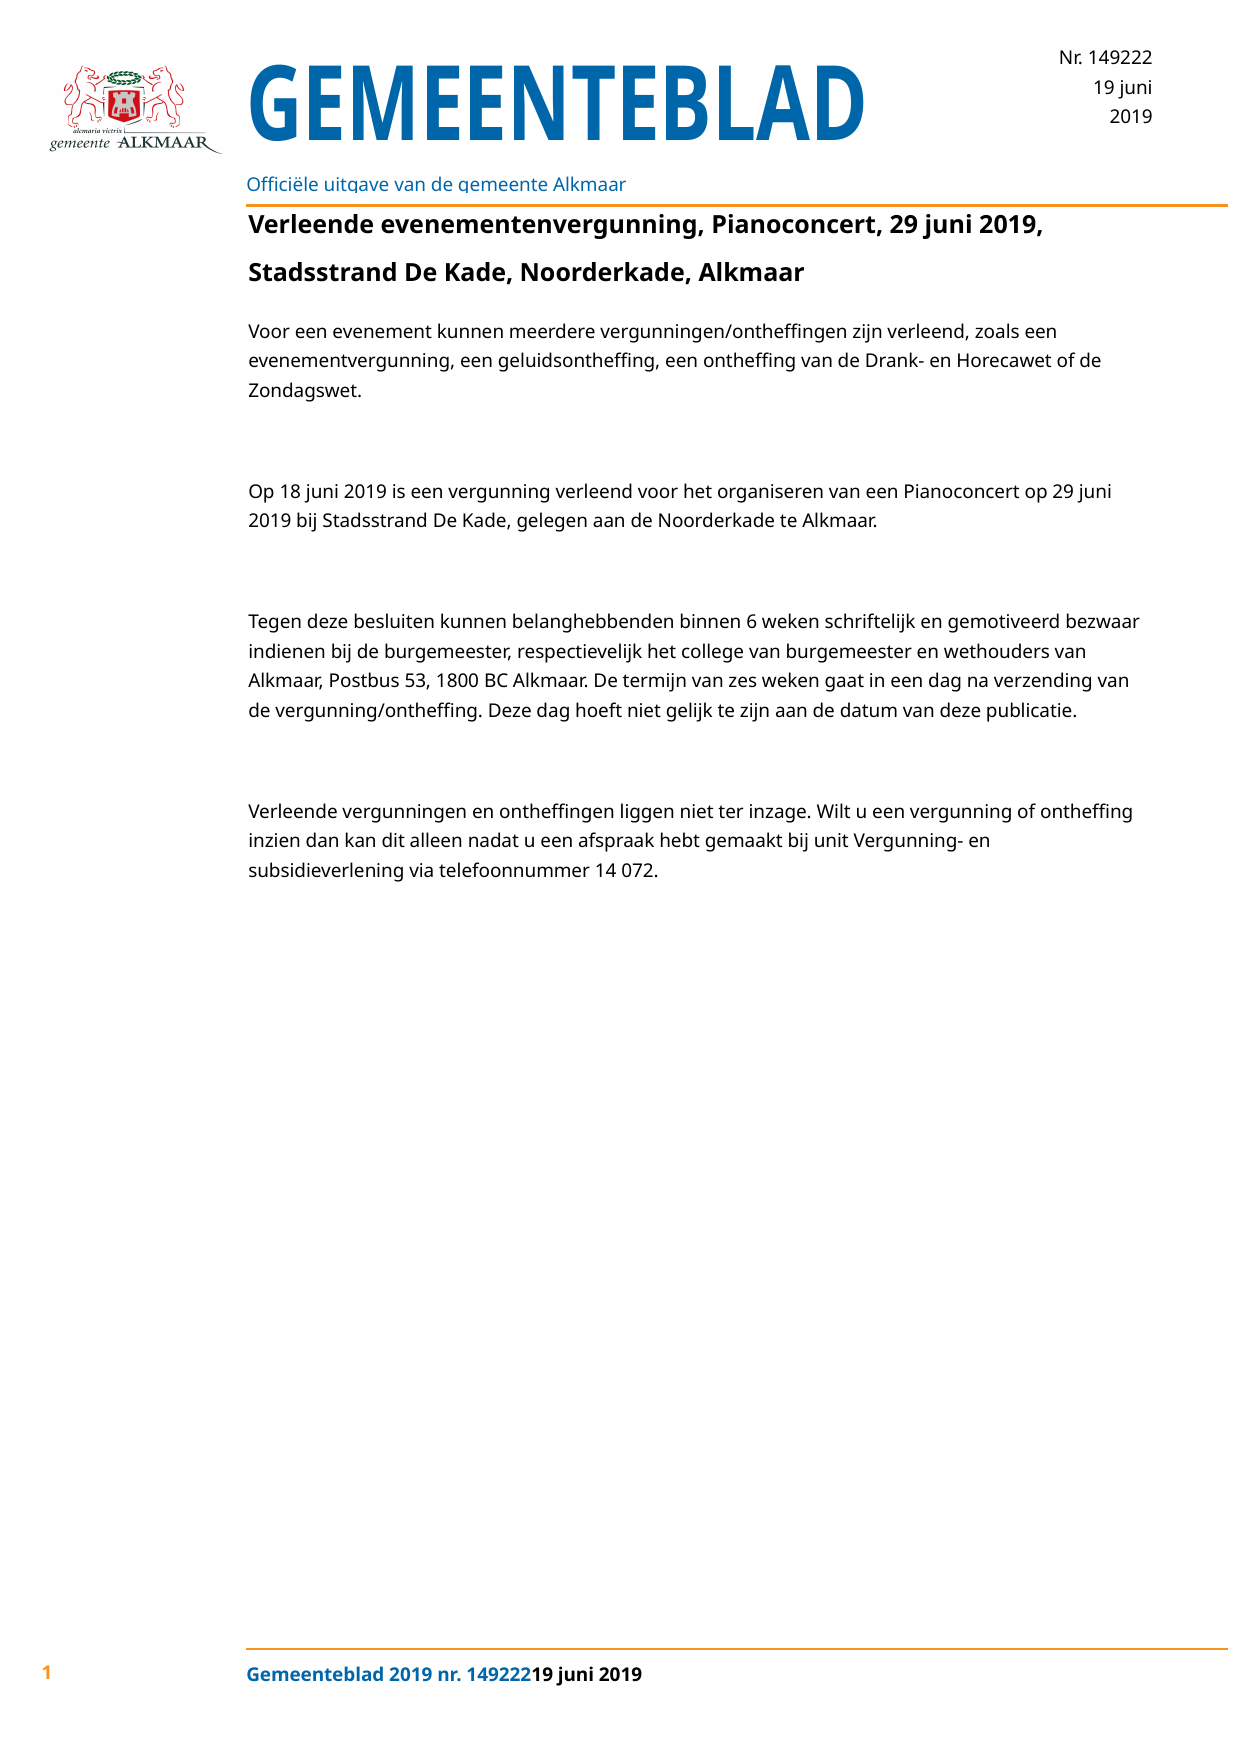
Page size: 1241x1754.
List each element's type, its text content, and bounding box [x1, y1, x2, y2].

text Verleende vergunningen en ontheffingen liggen niet ter inzage. Wilt u een vergunning of ontheffing inzien dan kan dit alleen nadat u een afspraak hebt gemaakt bij unit Vergunning- en subsidieverlening via telefoonnummer 14 072. [248, 798, 1152, 883]
text Tegen deze besluiten kunnen belanghebbenden binnen 6 weken schriftelijk en gemotiveerd bezwaar indienen bij de burgemeester, respectievelijk het college van burgemeester en wethouders van Alkmaar, Postbus 53, 1800 BC Alkmaar. De termijn van zes weken gaat in een dag na verzending van de vergunning/ontheffing. Deze dag hoeft niet gelijk te zijn aan de datum van deze publicatie. [248, 608, 1152, 723]
text Verleende evenementenvergunning, Pianoconcert, 29 juni 2019, Stadsstrand De Kade, Noorderkade, Alkmaar [248, 207, 1152, 288]
picture [41, 47, 231, 172]
text Voor een evenement kunnen meerdere vergunningen/ontheffingen zijn verleend, zoals een evenementvergunning, een geluidsontheffing, een ontheffing van de Drank- en Horecawet of de Zondagswet. [248, 318, 1152, 403]
text Op 18 juni 2019 is een vergunning verleend voor het organiseren van een Pianoconcert op 29 juni 2019 bij Stadsstrand De Kade, gelegen aan de Noorderkade te Alkmaar. [248, 478, 1152, 533]
